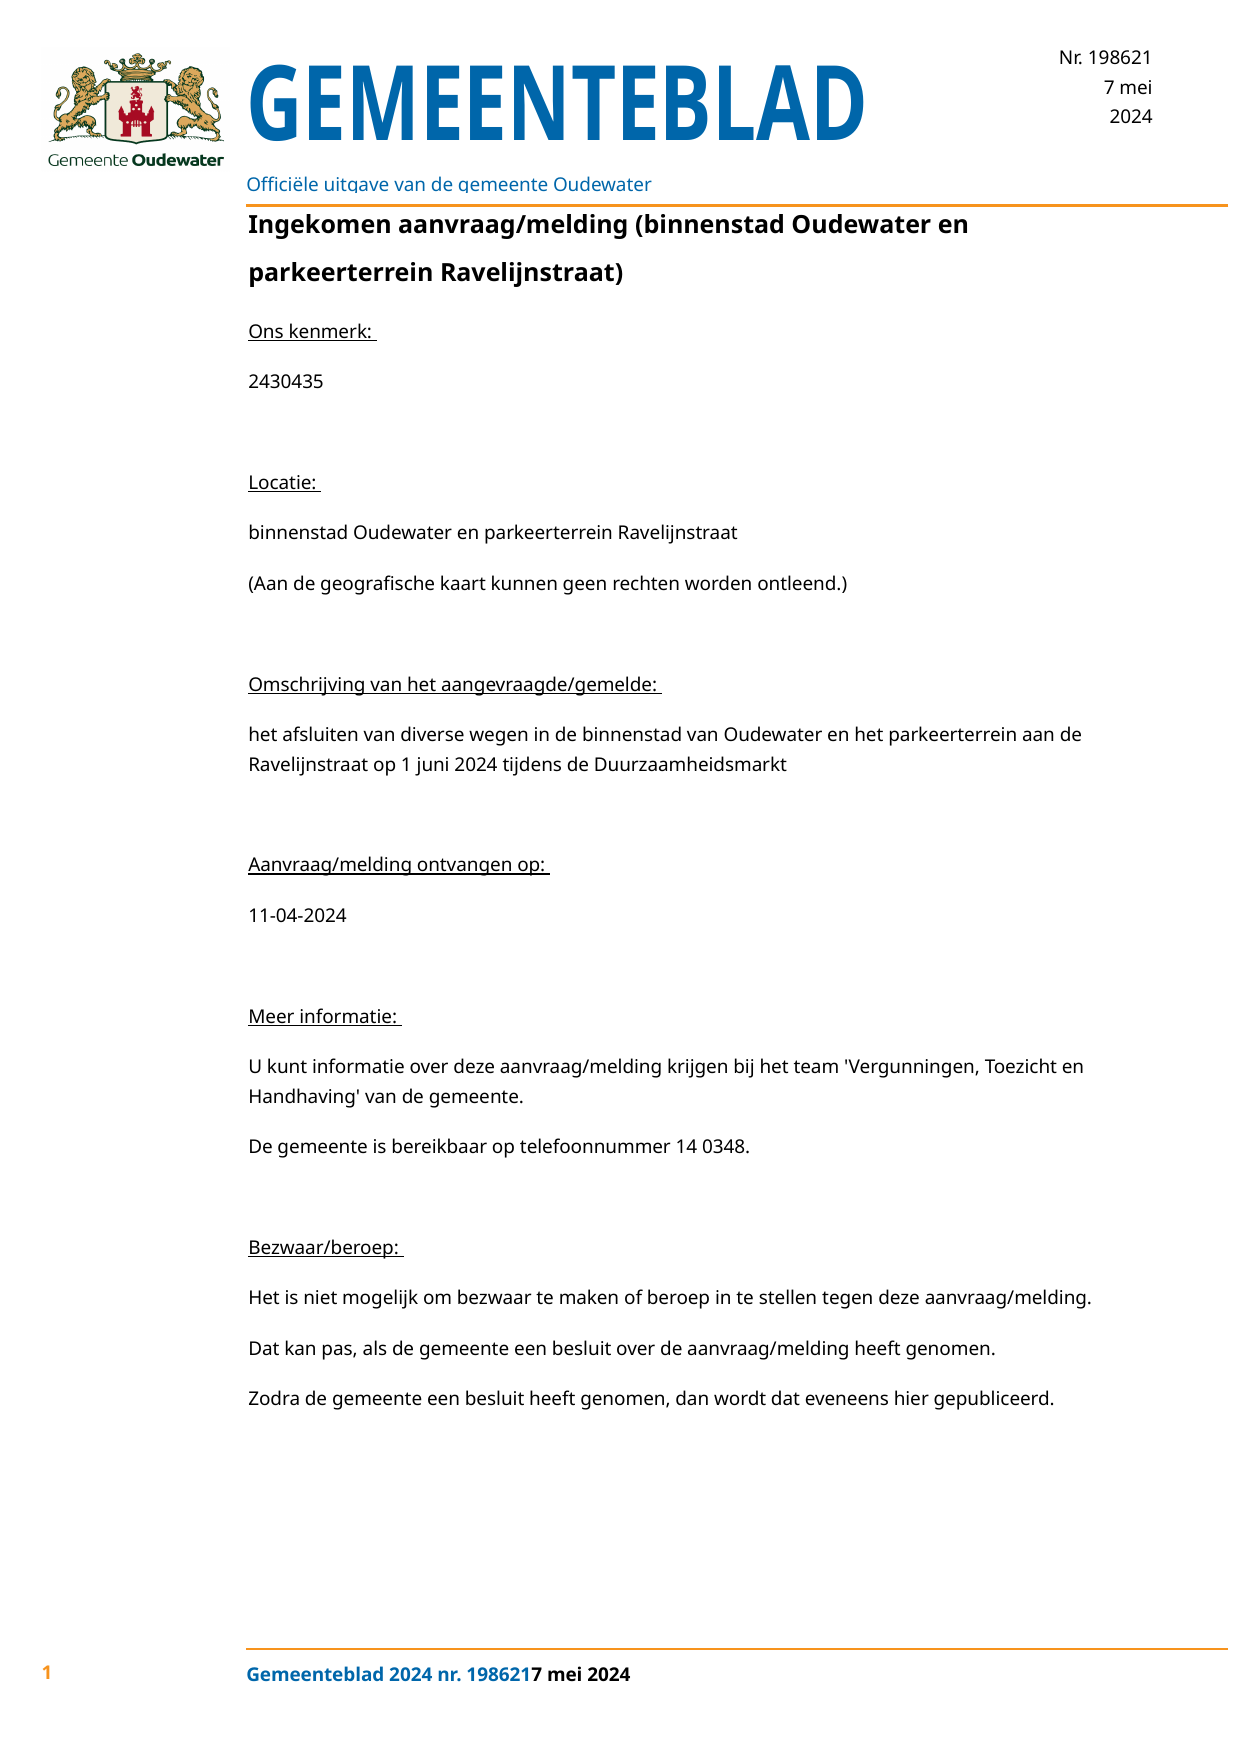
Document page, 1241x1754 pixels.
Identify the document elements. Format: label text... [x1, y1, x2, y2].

text het afsluiten van diverse wegen in de binnenstad van Oudewater en het parkeerterrein aan de Ravelijnstraat op 1 juni 2024 tijdens de Duurzaamheidsmarkt [248, 721, 1152, 777]
text Bezwaar/beroep: [248, 1234, 1152, 1260]
text Aanvraag/melding ontvangen op: [248, 852, 1152, 877]
text De gemeente is bereikbaar op telefoonnummer 14 0348. [248, 1133, 1152, 1159]
text Zodra de gemeente een besluit heeft genomen, dan wordt dat eveneens hier gepubliceerd. [248, 1385, 1152, 1411]
text (Aan de geografische kaart kunnen geen rechten worden ontleend.) [248, 570, 1152, 596]
picture [41, 47, 231, 172]
text 11-04-2024 [248, 902, 1152, 928]
text binnenstad Oudewater en parkeerterrein Ravelijnstraat [248, 519, 1152, 545]
text Ingekomen aanvraag/melding (binnenstad Oudewater en parkeerterrein Ravelijnstraat) [248, 207, 1152, 288]
text Dat kan pas, als de gemeente een besluit over de aanvraag/melding heeft genomen. [248, 1335, 1152, 1361]
text Het is niet mogelijk om bezwaar te maken of beroep in te stellen tegen deze aanvraag/melding. [248, 1284, 1152, 1310]
text Meer informatie: [248, 1003, 1152, 1029]
text 2430435 [248, 368, 1152, 394]
text Omschrijving van het aangevraagde/gemelde: [248, 671, 1152, 697]
text Locatie: [248, 469, 1152, 495]
text Ons kenmerk: [248, 318, 1152, 344]
text U kunt informatie over deze aanvraag/melding krijgen bij het team 'Vergunningen, Toezicht en Handhaving' van de gemeente. [248, 1053, 1152, 1109]
